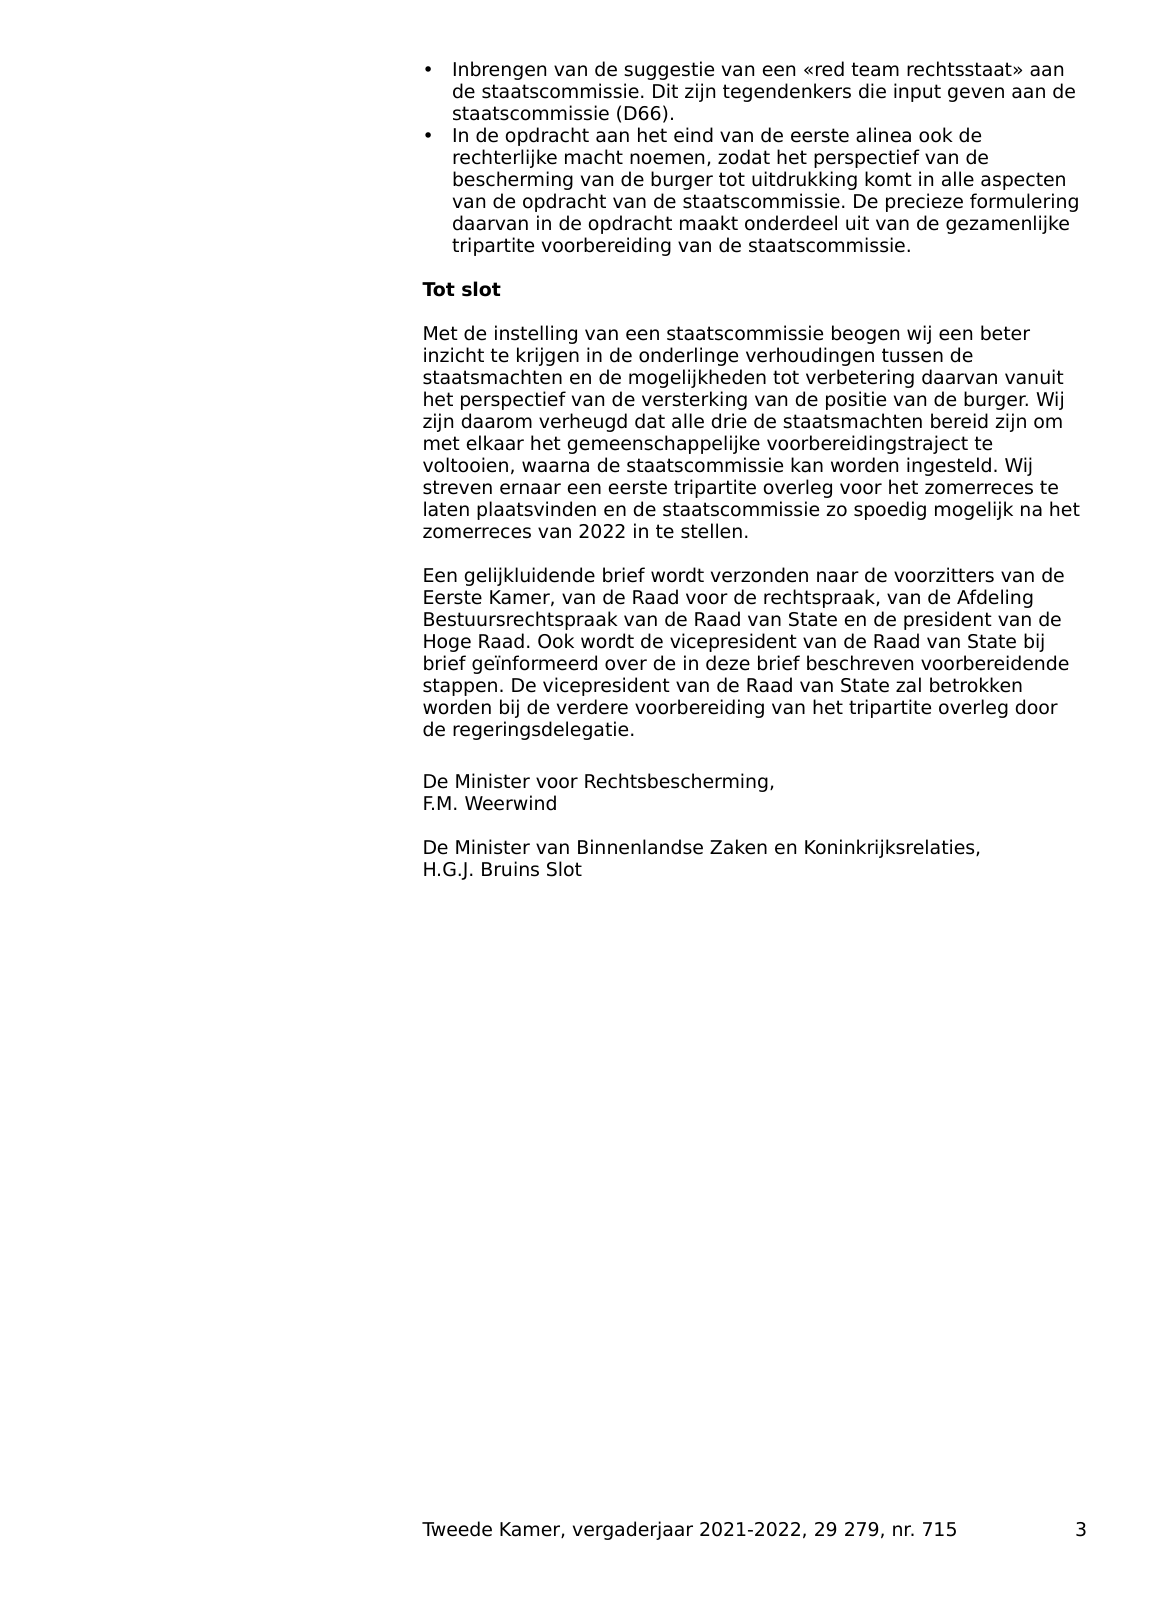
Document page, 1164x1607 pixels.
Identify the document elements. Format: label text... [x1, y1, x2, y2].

text De Minister van Binnenlandse Zaken en Koninkrijksrelaties, H.G.J. Bruins Slot [422, 837, 1087, 881]
text Met de instelling van een staatscommissie beogen wij een beter inzicht te krijgen in de onderlinge verhoudingen tussen de staatsmachten en de mogelijkheden tot verbetering daarvan vanuit het perspectief van de versterking van de positie van de burger. Wij zijn daarom verheugd dat alle drie de staatsmachten bereid zijn om met elkaar het gemeenschappelijke voorbereidingstraject te voltooien, waarna de staatscommissie kan worden ingesteld. Wij streven ernaar een eerste tripartite overleg voor het zomerreces te laten plaatsvinden en de staatscommissie zo spoedig mogelijk na het zomerreces van 2022 in te stellen. [422, 323, 1087, 543]
subtitle Tot slot [422, 279, 1087, 301]
text • In de opdracht aan het eind van de eerste alinea ook de rechterlijke macht noemen, zodat het perspectief van de bescherming van de burger tot uitdrukking komt in alle aspecten van de opdracht van de staatscommissie. De precieze formulering daarvan in de opdracht maakt onderdeel uit van de gezamenlijke tripartite voorbereiding van de staatscommissie. [422, 125, 1087, 257]
text Een gelijkluidende brief wordt verzonden naar de voorzitters van de Eerste Kamer, van de Raad voor de rechtspraak, van de Afdeling Bestuursrechtspraak van de Raad van State en de president van de Hoge Raad. Ook wordt de vicepresident van de Raad van State bij brief geïnformeerd over de in deze brief beschreven voorbereidende stappen. De vicepresident van de Raad van State zal betrokken worden bij de verdere voorbereiding van het tripartite overleg door de regeringsdelegatie. [422, 565, 1087, 741]
text De Minister voor Rechtsbescherming, F.M. Weerwind [422, 771, 1087, 815]
text • Inbrengen van de suggestie van een «red team rechtsstaat» aan de staatscommissie. Dit zijn tegendenkers die input geven aan de staatscommissie (D66). [422, 59, 1087, 125]
